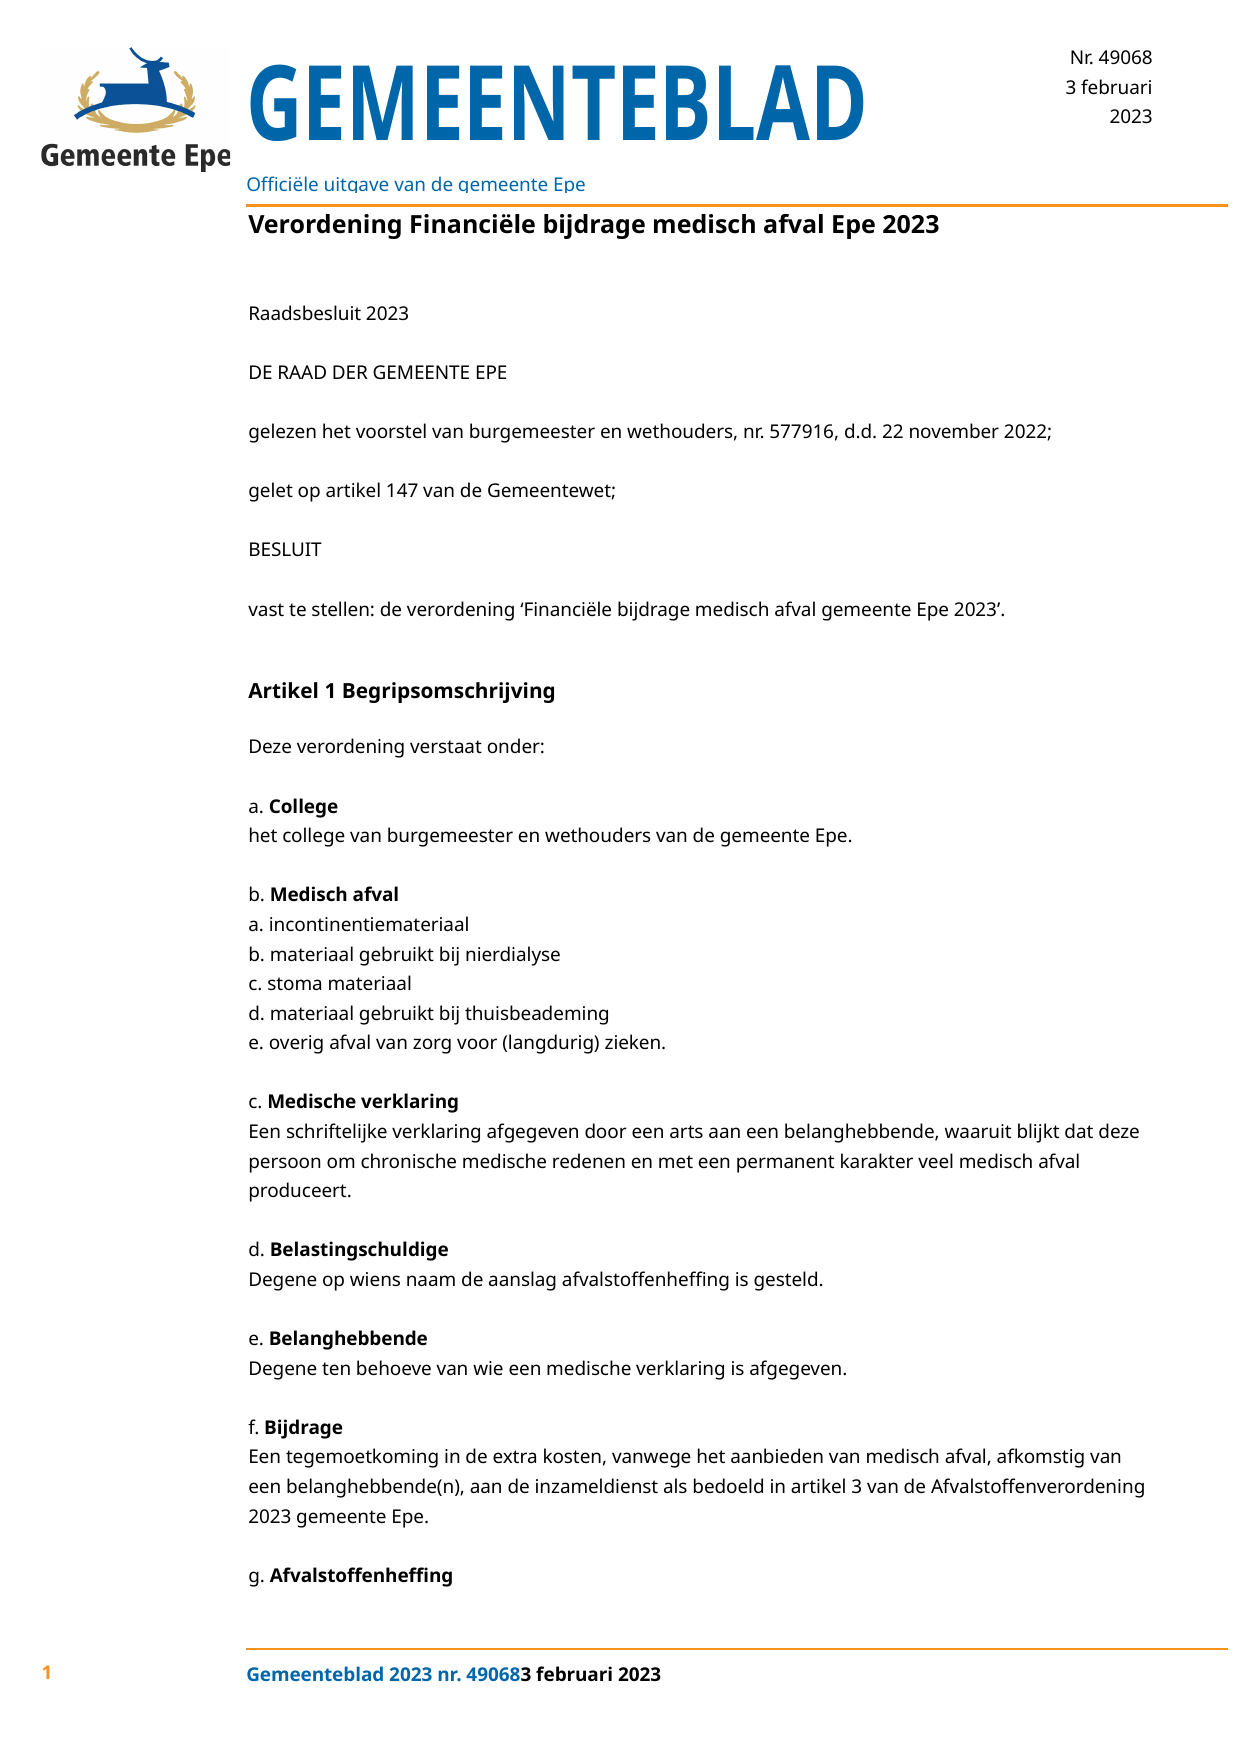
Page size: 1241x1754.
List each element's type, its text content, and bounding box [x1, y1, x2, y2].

text e. overig afval van zorg voor (langdurig) zieken. [248, 1029, 1152, 1055]
text a. incontinentiemateriaal [248, 911, 1152, 937]
text e. Belanghebbende [248, 1325, 1152, 1351]
text b. Medisch afval [248, 882, 1152, 907]
text Verordening Financiële bijdrage medisch afval Epe 2023 [248, 207, 1152, 241]
text c. Medische verklaring [248, 1089, 1152, 1114]
text Deze verordening verstaat onder: [248, 734, 1152, 759]
text Artikel 1 Begripsomschrijving [248, 676, 1152, 704]
text Degene op wiens naam de aanslag afvalstoffenheffing is gesteld. [248, 1266, 1152, 1292]
text Een schriftelijke verklaring afgegeven door een arts aan een belanghebbende, waaruit blijkt dat deze persoon om chronische medische redenen en met een permanent karakter veel medisch afval produceert. [248, 1118, 1152, 1203]
text f. Bijdrage [248, 1414, 1152, 1440]
text d. materiaal gebruikt bij thuisbeademing [248, 1000, 1152, 1026]
text Raadsbesluit 2023 [248, 300, 1152, 326]
text gelet op artikel 147 van de Gemeentewet; [248, 477, 1152, 503]
text Een tegemoetkoming in de extra kosten, vanwege het aanbieden van medisch afval, afkomstig van een belanghebbende(n), aan de inzameldienst als bedoeld in artikel 3 van de Afvalstoffenverordening 2023 gemeente Epe. [248, 1444, 1152, 1529]
text BESLUIT [248, 537, 1152, 562]
text d. Belastingschuldige [248, 1237, 1152, 1262]
text vast te stellen: de verordening ‘Financiële bijdrage medisch afval gemeente Epe 2023’. [248, 596, 1152, 621]
text g. Afvalstoffenheffing [248, 1562, 1152, 1588]
text b. materiaal gebruikt bij nierdialyse [248, 941, 1152, 967]
picture [41, 47, 231, 172]
text c. stoma materiaal [248, 970, 1152, 996]
text DE RAAD DER GEMEENTE EPE [248, 359, 1152, 385]
text gelezen het voorstel van burgemeester en wethouders, nr. 577916, d.d. 22 november 2022; [248, 418, 1152, 444]
text het college van burgemeester en wethouders van de gemeente Epe. [248, 822, 1152, 848]
text Degene ten behoeve van wie een medische verklaring is afgegeven. [248, 1355, 1152, 1381]
text a. College [248, 793, 1152, 819]
